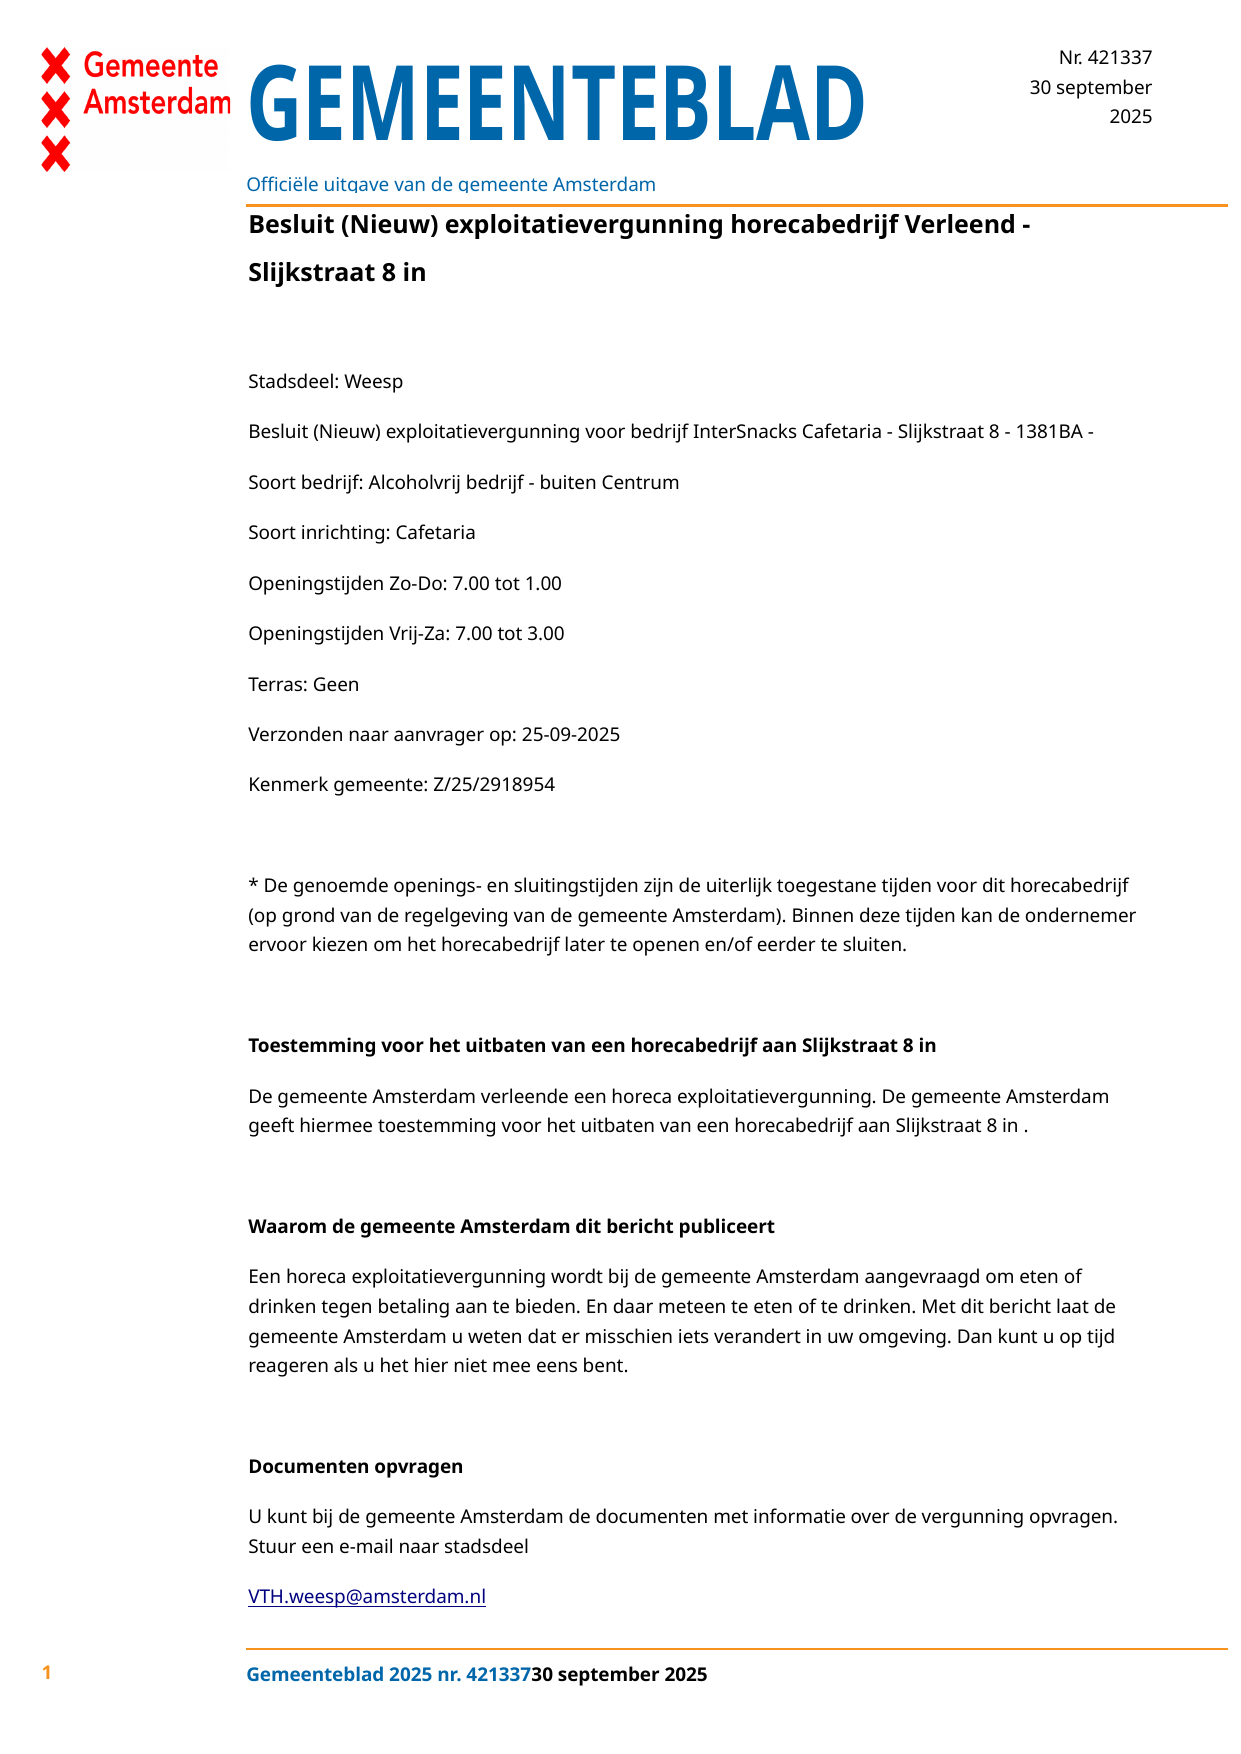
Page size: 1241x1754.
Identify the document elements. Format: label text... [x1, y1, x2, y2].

text Openingstijden Zo-Do: 7.00 tot 1.00 [248, 570, 1152, 596]
text U kunt bij de gemeente Amsterdam de documenten met informatie over de vergunning opvragen. Stuur een e-mail naar stadsdeel [248, 1504, 1152, 1559]
text Kenmerk gemeente: Z/25/2918954 [248, 772, 1152, 797]
text Stadsdeel: Weesp [248, 368, 1152, 394]
text Verzonden naar aanvrager op: 25-09-2025 [248, 721, 1152, 747]
picture [41, 47, 231, 172]
text * De genoemde openings- en sluitingstijden zijn de uiterlijk toegestane tijden voor dit horecabedrijf (op grond van de regelgeving van de gemeente Amsterdam). Binnen deze tijden kan de ondernemer ervoor kiezen om het horecabedrijf later te openen en/of eerder te sluiten. [248, 872, 1152, 957]
text Een horeca exploitatievergunning wordt bij de gemeente Amsterdam aangevraagd om eten of drinken tegen betaling aan te bieden. En daar meteen te eten of te drinken. Met dit bericht laat de gemeente Amsterdam u weten dat er misschien iets verandert in uw omgeving. Dan kunt u op tijd reageren als u het hier niet mee eens bent. [248, 1264, 1152, 1378]
text Besluit (Nieuw) exploitatievergunning voor bedrijf InterSnacks Cafetaria - Slijkstraat 8 - 1381BA - [248, 419, 1152, 444]
text Soort inrichting: Cafetaria [248, 519, 1152, 545]
text Soort bedrijf: Alcoholvrij bedrijf - buiten Centrum [248, 469, 1152, 495]
text Documenten opvragen [248, 1453, 1152, 1479]
text Besluit (Nieuw) exploitatievergunning horecabedrijf Verleend - Slijkstraat 8 in [248, 207, 1152, 288]
text VTH.weesp@amsterdam.nl [248, 1584, 1152, 1609]
text Waarom de gemeente Amsterdam dit bericht publiceert [248, 1213, 1152, 1239]
text Terras: Geen [248, 671, 1152, 697]
text Toestemming voor het uitbaten van een horecabedrijf aan Slijkstraat 8 in [248, 1032, 1152, 1058]
text Openingstijden Vrij-Za: 7.00 tot 3.00 [248, 620, 1152, 646]
text De gemeente Amsterdam verleende een horeca exploitatievergunning. De gemeente Amsterdam geeft hiermee toestemming voor het uitbaten van een horecabedrijf aan Slijkstraat 8 in . [248, 1083, 1152, 1138]
